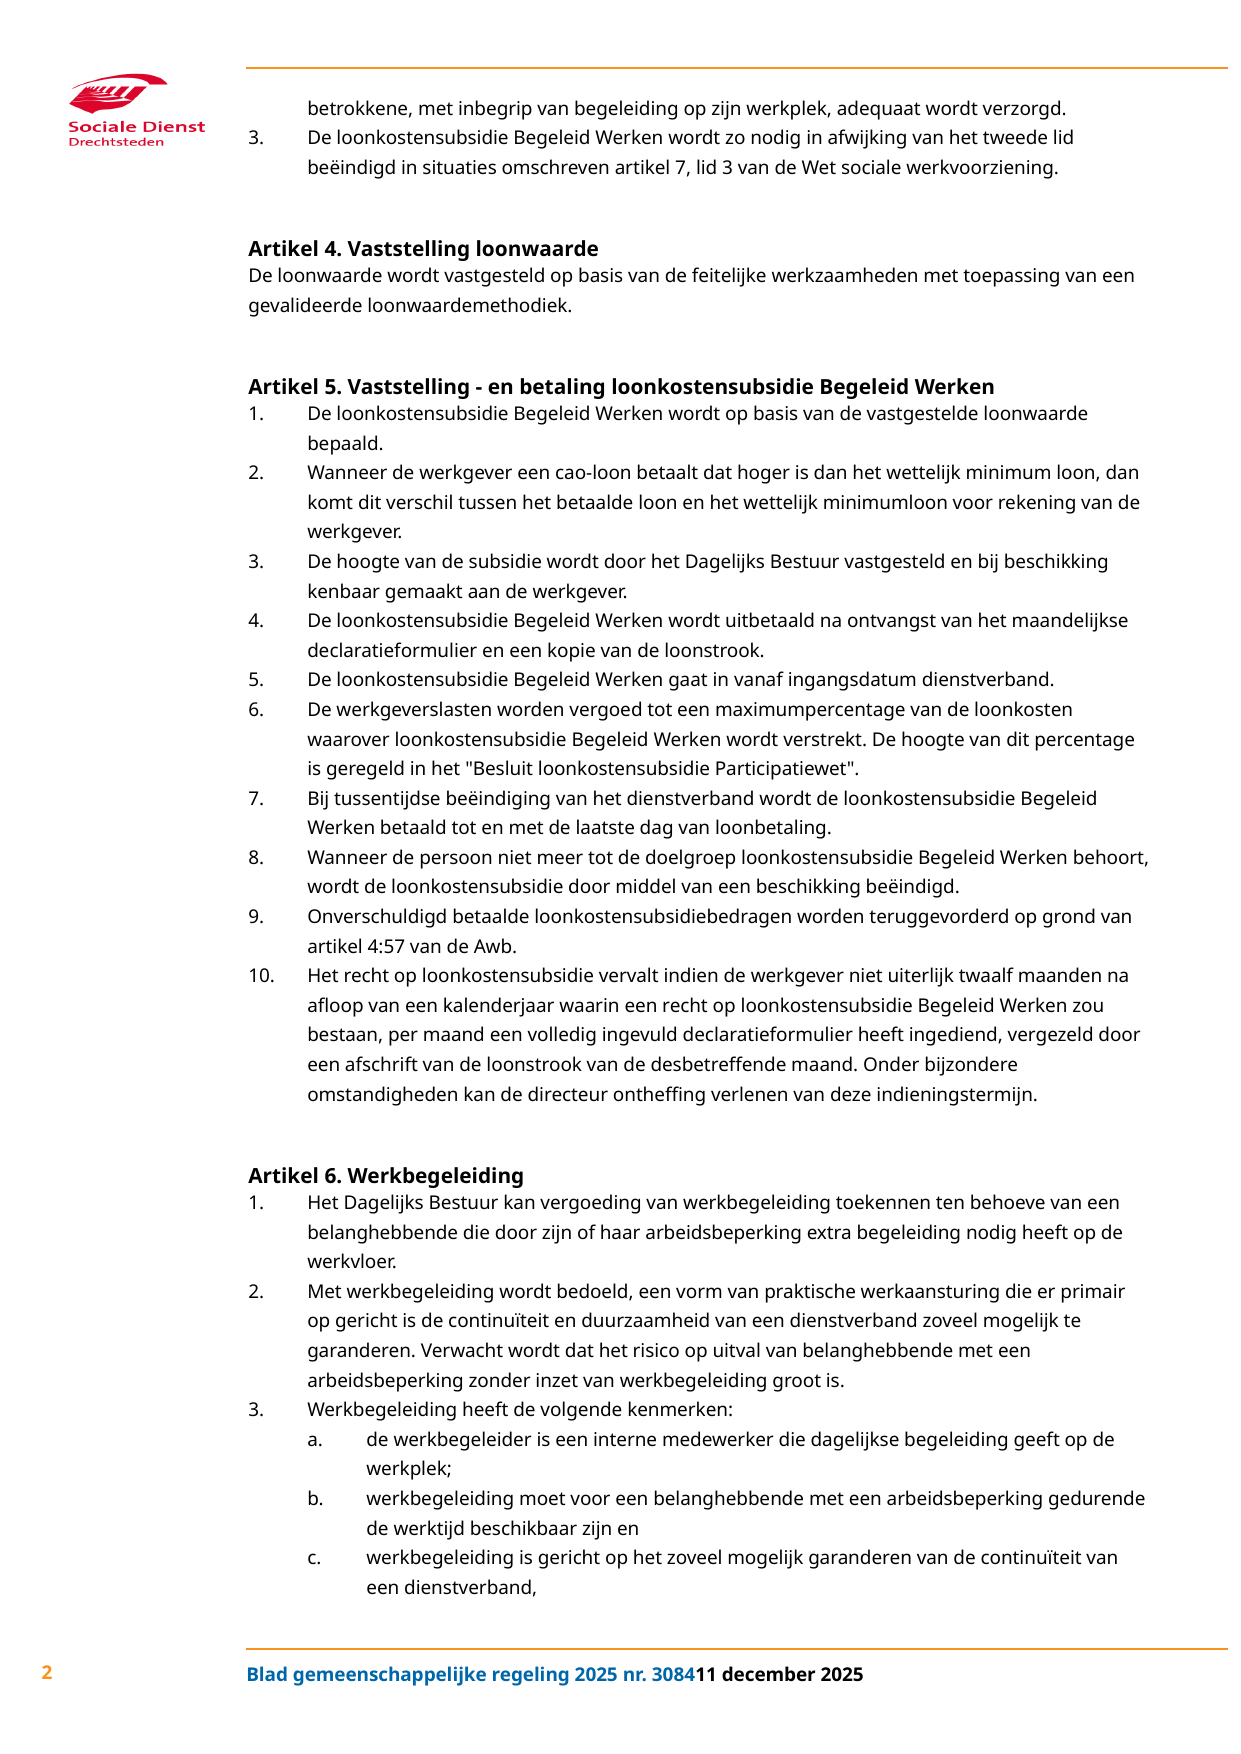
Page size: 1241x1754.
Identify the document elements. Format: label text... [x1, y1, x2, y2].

list Het Dagelijks Bestuur kan vergoeding van werkbegeleiding toekennen ten behoeve van een belanghebbende die door zijn of haar arbeidsbeperking extra begeleiding nodig heeft op de werkvloer. [248, 1189, 1152, 1274]
picture [41, 47, 231, 172]
list werkbegeleiding is gericht op het zoveel mogelijk garanderen van de continuïteit van een dienstverband, [307, 1544, 1152, 1599]
list Bij tussentijdse beëindiging van het dienstverband wordt de loonkostensubsidie Begeleid Werken betaald tot en met de laatste dag van loonbetaling. [248, 785, 1152, 840]
list Wanneer de persoon niet meer tot de doelgroep loonkostensubsidie Begeleid Werken behoort, wordt de loonkostensubsidie door middel van een beschikking beëindigd. [248, 844, 1152, 899]
text Artikel 5. Vaststelling - en betaling loonkostensubsidie Begeleid Werken [248, 372, 1152, 400]
list De werkgeverslasten worden vergoed tot een maximumpercentage van de loonkosten waarover loonkostensubsidie Begeleid Werken wordt verstrekt. De hoogte van dit percentage is geregeld in het "Besluit loonkostensubsidie Participatiewet". [248, 696, 1152, 781]
list Werkbegeleiding heeft de volgende kenmerken: [248, 1396, 1152, 1422]
text Artikel 6. Werkbegeleiding [248, 1161, 1152, 1189]
list Onverschuldigd betaalde loonkostensubsidiebedragen worden teruggevorderd op grond van artikel 4:57 van de Awb. [248, 903, 1152, 959]
list de werkbegeleider is een interne medewerker die dagelijkse begeleiding geeft op de werkplek; [307, 1426, 1152, 1481]
list betrokkene, met inbegrip van begeleiding op zijn werkplek, adequaat wordt verzorgd. [248, 95, 1152, 121]
list Het recht op loonkostensubsidie vervalt indien de werkgever niet uiterlijk twaalf maanden na afloop van een kalenderjaar waarin een recht op loonkostensubsidie Begeleid Werken zou bestaan, per maand een volledig ingevuld declaratieformulier heeft ingediend, vergezeld door een afschrift van de loonstrook van de desbetreffende maand. Onder bijzondere omstandigheden kan de directeur ontheffing verlenen van deze indieningstermijn. [248, 962, 1152, 1107]
list Wanneer de werkgever een cao-loon betaalt dat hoger is dan het wettelijk minimum loon, dan komt dit verschil tussen het betaalde loon en het wettelijk minimumloon voor rekening van de werkgever. [248, 459, 1152, 544]
list werkbegeleiding moet voor een belanghebbende met een arbeidsbeperking gedurende de werktijd beschikbaar zijn en [307, 1485, 1152, 1540]
text De loonwaarde wordt vastgesteld op basis van de feitelijke werkzaamheden met toepassing van een gevalideerde loonwaardemethodiek. [248, 262, 1152, 318]
list Met werkbegeleiding wordt bedoeld, een vorm van praktische werkaansturing die er primair op gericht is de continuïteit en duurzaamheid van een dienstverband zoveel mogelijk te garanderen. Verwacht wordt dat het risico op uitval van belanghebbende met een arbeidsbeperking zonder inzet van werkbegeleiding groot is. [248, 1278, 1152, 1392]
list De loonkostensubsidie Begeleid Werken wordt op basis van de vastgestelde loonwaarde bepaald. [248, 400, 1152, 456]
list De hoogte van de subsidie wordt door het Dagelijks Bestuur vastgesteld en bij beschikking kenbaar gemaakt aan de werkgever. [248, 548, 1152, 604]
list De loonkostensubsidie Begeleid Werken wordt zo nodig in afwijking van het tweede lid beëindigd in situaties omschreven artikel 7, lid 3 van de Wet sociale werkvoorziening. [248, 124, 1152, 180]
text Artikel 4. Vaststelling loonwaarde [248, 234, 1152, 262]
list De loonkostensubsidie Begeleid Werken gaat in vanaf ingangsdatum dienstverband. [248, 667, 1152, 692]
list De loonkostensubsidie Begeleid Werken wordt uitbetaald na ontvangst van het maandelijkse declaratieformulier en een kopie van de loonstrook. [248, 607, 1152, 663]
